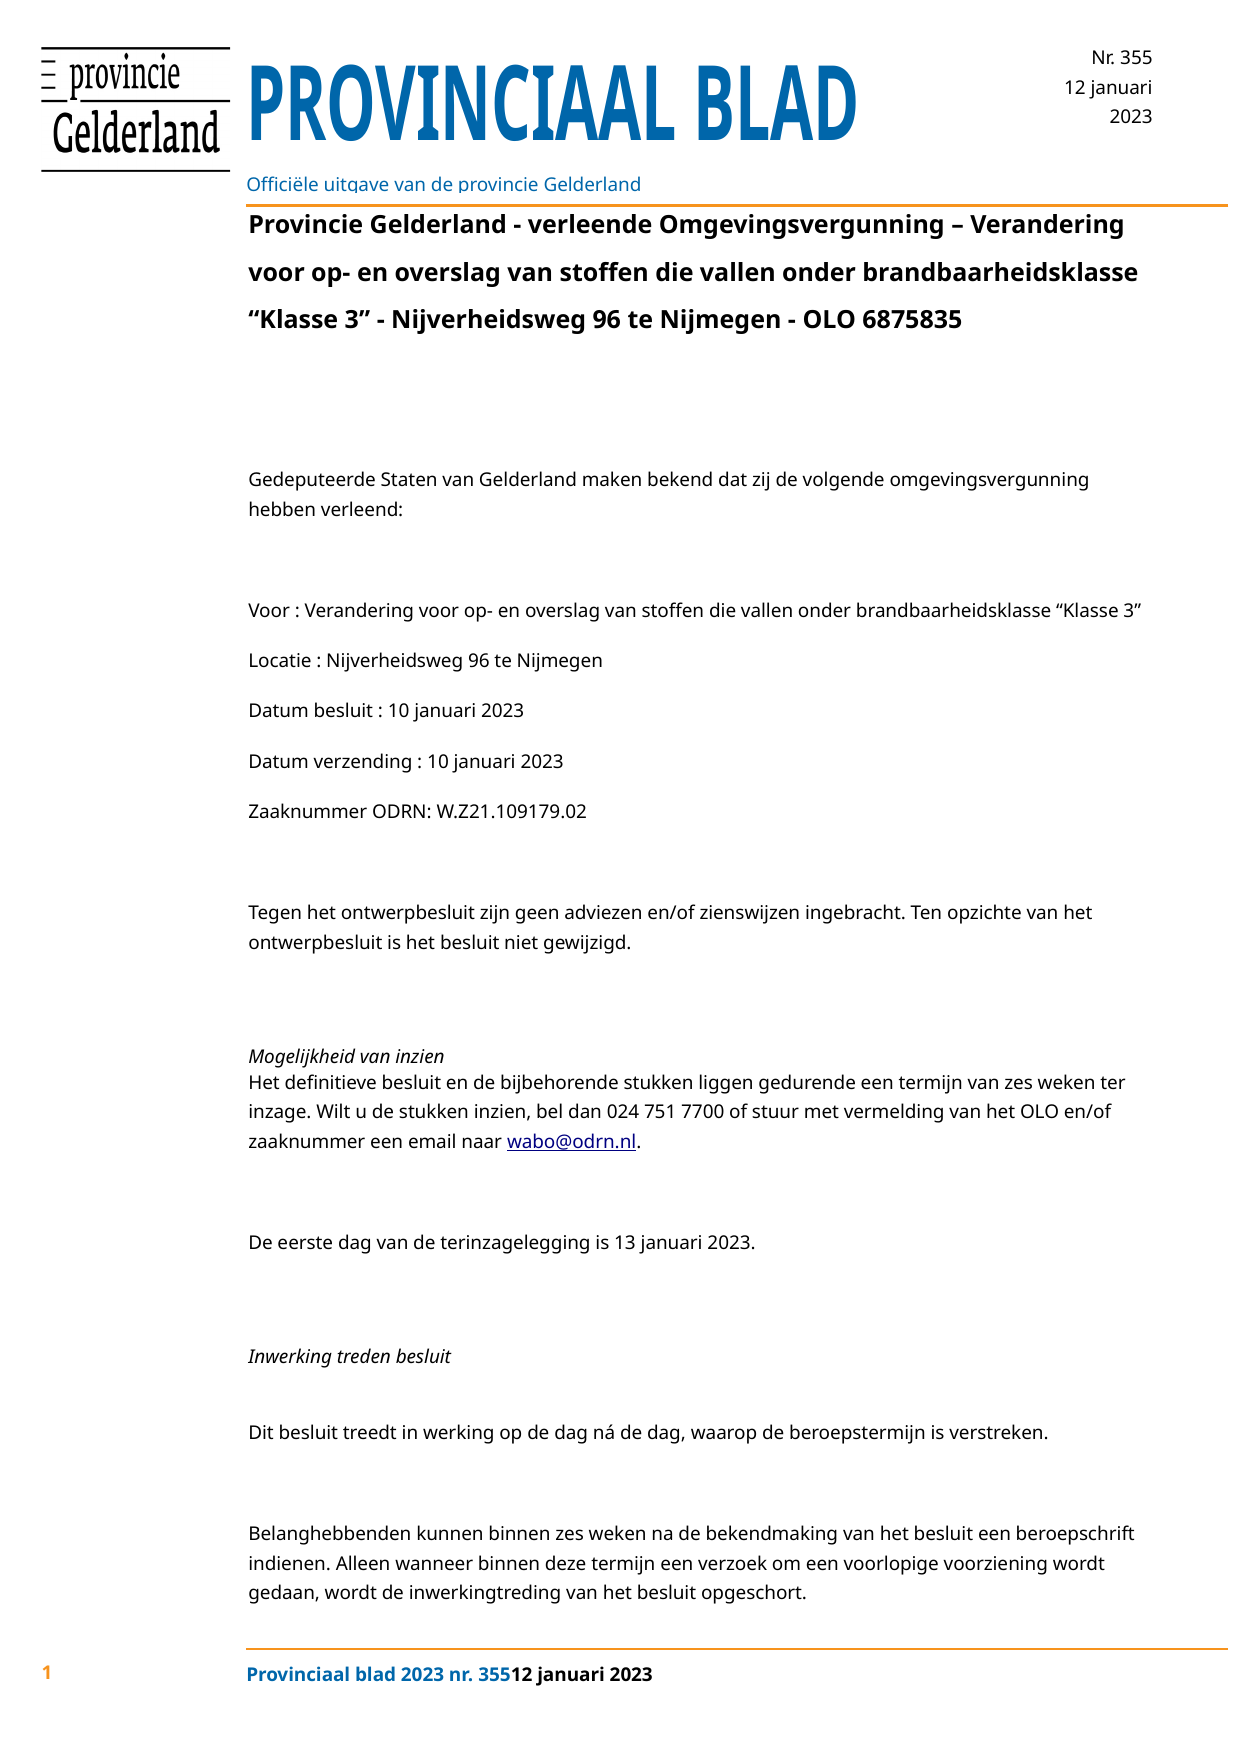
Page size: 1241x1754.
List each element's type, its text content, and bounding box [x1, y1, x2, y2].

text Datum verzending : 10 januari 2023 [248, 748, 1152, 774]
text Provincie Gelderland - verleende Omgevingsvergunning – Verandering voor op- en overslag van stoffen die vallen onder brandbaarheidsklasse “Klasse 3” - Nijverheidsweg 96 te Nijmegen - OLO 6875835 [248, 207, 1152, 336]
text Datum besluit : 10 januari 2023 [248, 698, 1152, 723]
text Belanghebbenden kunnen binnen zes weken na de bekendmaking van het besluit een beroepschrift indienen. Alleen wanneer binnen deze termijn een verzoek om een voorlopige voorziening wordt gedaan, wordt de inwerkingtreding van het besluit opgeschort. [248, 1520, 1152, 1605]
text Dit besluit treedt in werking op de dag ná de dag, waarop de beroepstermijn is verstreken. [248, 1419, 1152, 1445]
text Voor : Verandering voor op- en overslag van stoffen die vallen onder brandbaarheidsklasse “Klasse 3” [248, 597, 1152, 622]
text Locatie : Nijverheidsweg 96 te Nijmegen [248, 647, 1152, 673]
text Zaaknummer ODRN: W.Z21.109179.02 [248, 798, 1152, 824]
text Inwerking treden besluit [248, 1343, 1152, 1369]
text Het definitieve besluit en de bijbehorende stukken liggen gedurende een termijn van zes weken ter inzage. Wilt u de stukken inzien, bel dan 024 751 7700 of stuur met vermelding van het OLO en/of zaaknummer een email naar wabo@odrn.nl. [248, 1069, 1152, 1154]
text Gedeputeerde Staten van Gelderland maken bekend dat zij de volgende omgevingsvergunning hebben verleend: [248, 466, 1152, 522]
picture [41, 47, 231, 172]
text Mogelijkheid van inzien [248, 1043, 1152, 1069]
text Tegen het ontwerpbesluit zijn geen adviezen en/of zienswijzen ingebracht. Ten opzichte van het ontwerpbesluit is het besluit niet gewijzigd. [248, 899, 1152, 954]
text De eerste dag van de terinzagelegging is 13 januari 2023. [248, 1229, 1152, 1255]
